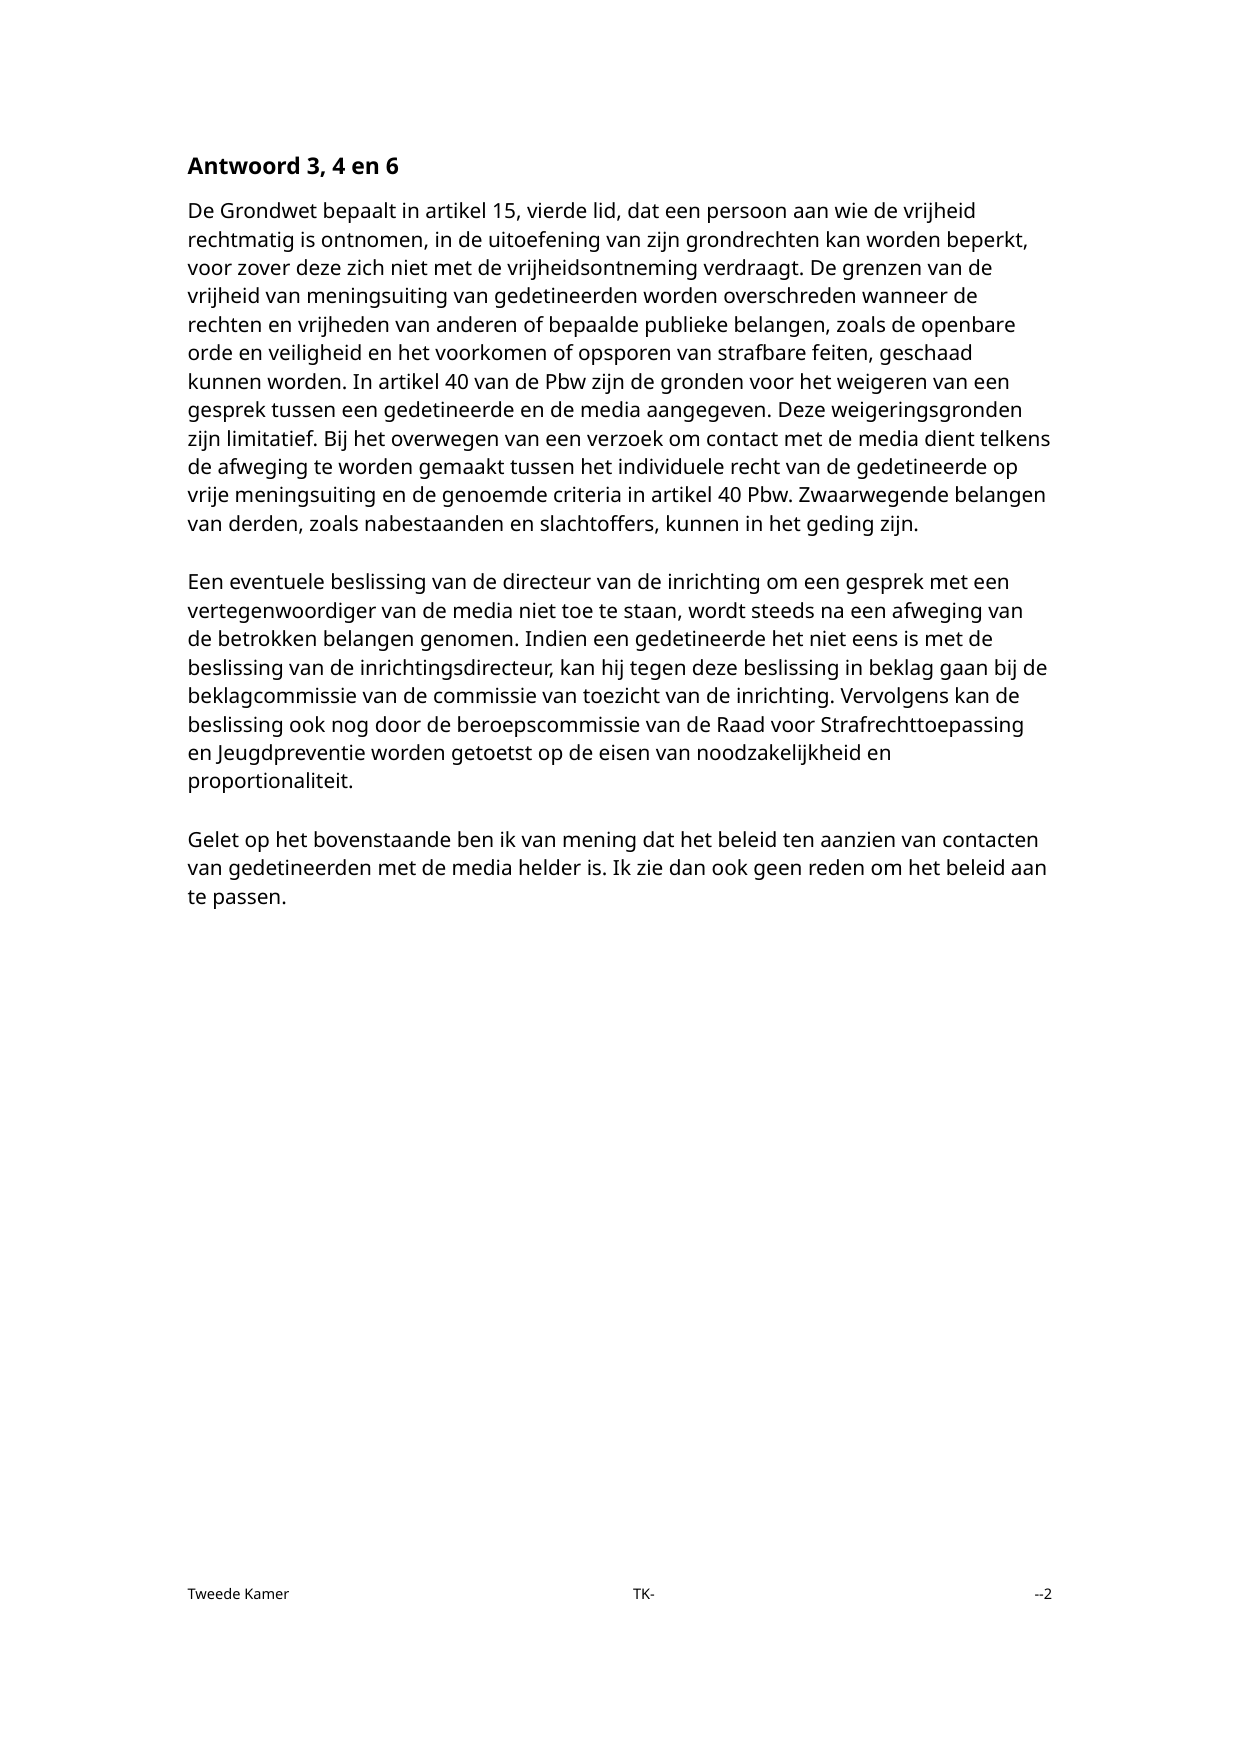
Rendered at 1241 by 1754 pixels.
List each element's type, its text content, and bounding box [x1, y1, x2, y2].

subtitle Antwoord 3, 4 en 6 [187, 150, 1053, 181]
text Gelet op het bovenstaande ben ik van mening dat het beleid ten aanzien van contacten van gedetineerden met de media helder is. Ik zie dan ook geen reden om het beleid aan te passen. [187, 825, 1053, 910]
text De Grondwet bepaalt in artikel 15, vierde lid, dat een persoon aan wie de vrijheid rechtmatig is ontnomen, in de uitoefening van zijn grondrechten kan worden beperkt, voor zover deze zich niet met de vrijheidsontneming verdraagt. De grenzen van de vrijheid van meningsuiting van gedetineerden worden overschreden wanneer de rechten en vrijheden van anderen of bepaalde publieke belangen, zoals de openbare orde en veiligheid en het voorkomen of opsporen van strafbare feiten, geschaad kunnen worden. In artikel 40 van de Pbw zijn de gronden voor het weigeren van een gesprek tussen een gedetineerde en de media aangegeven. Deze weigeringsgronden zijn limitatief. Bij het overwegen van een verzoek om contact met de media dient telkens de afweging te worden gemaakt tussen het individuele recht van de gedetineerde op vrije meningsuiting en de genoemde criteria in artikel 40 Pbw. Zwaarwegende belangen van derden, zoals nabestaanden en slachtoffers, kunnen in het geding zijn. [187, 196, 1053, 537]
text Een eventuele beslissing van de directeur van de inrichting om een gesprek met een vertegenwoordiger van de media niet toe te staan, wordt steeds na een afweging van de betrokken belangen genomen. Indien een gedetineerde het niet eens is met de beslissing van de inrichtingsdirecteur, kan hij tegen deze beslissing in beklag gaan bij de beklagcommissie van de commissie van toezicht van de inrichting. Vervolgens kan de beslissing ook nog door de beroepscommissie van de Raad voor Strafrechttoepassing en Jeugdpreventie worden getoetst op de eisen van noodzakelijkheid en proportionaliteit. [187, 567, 1053, 795]
